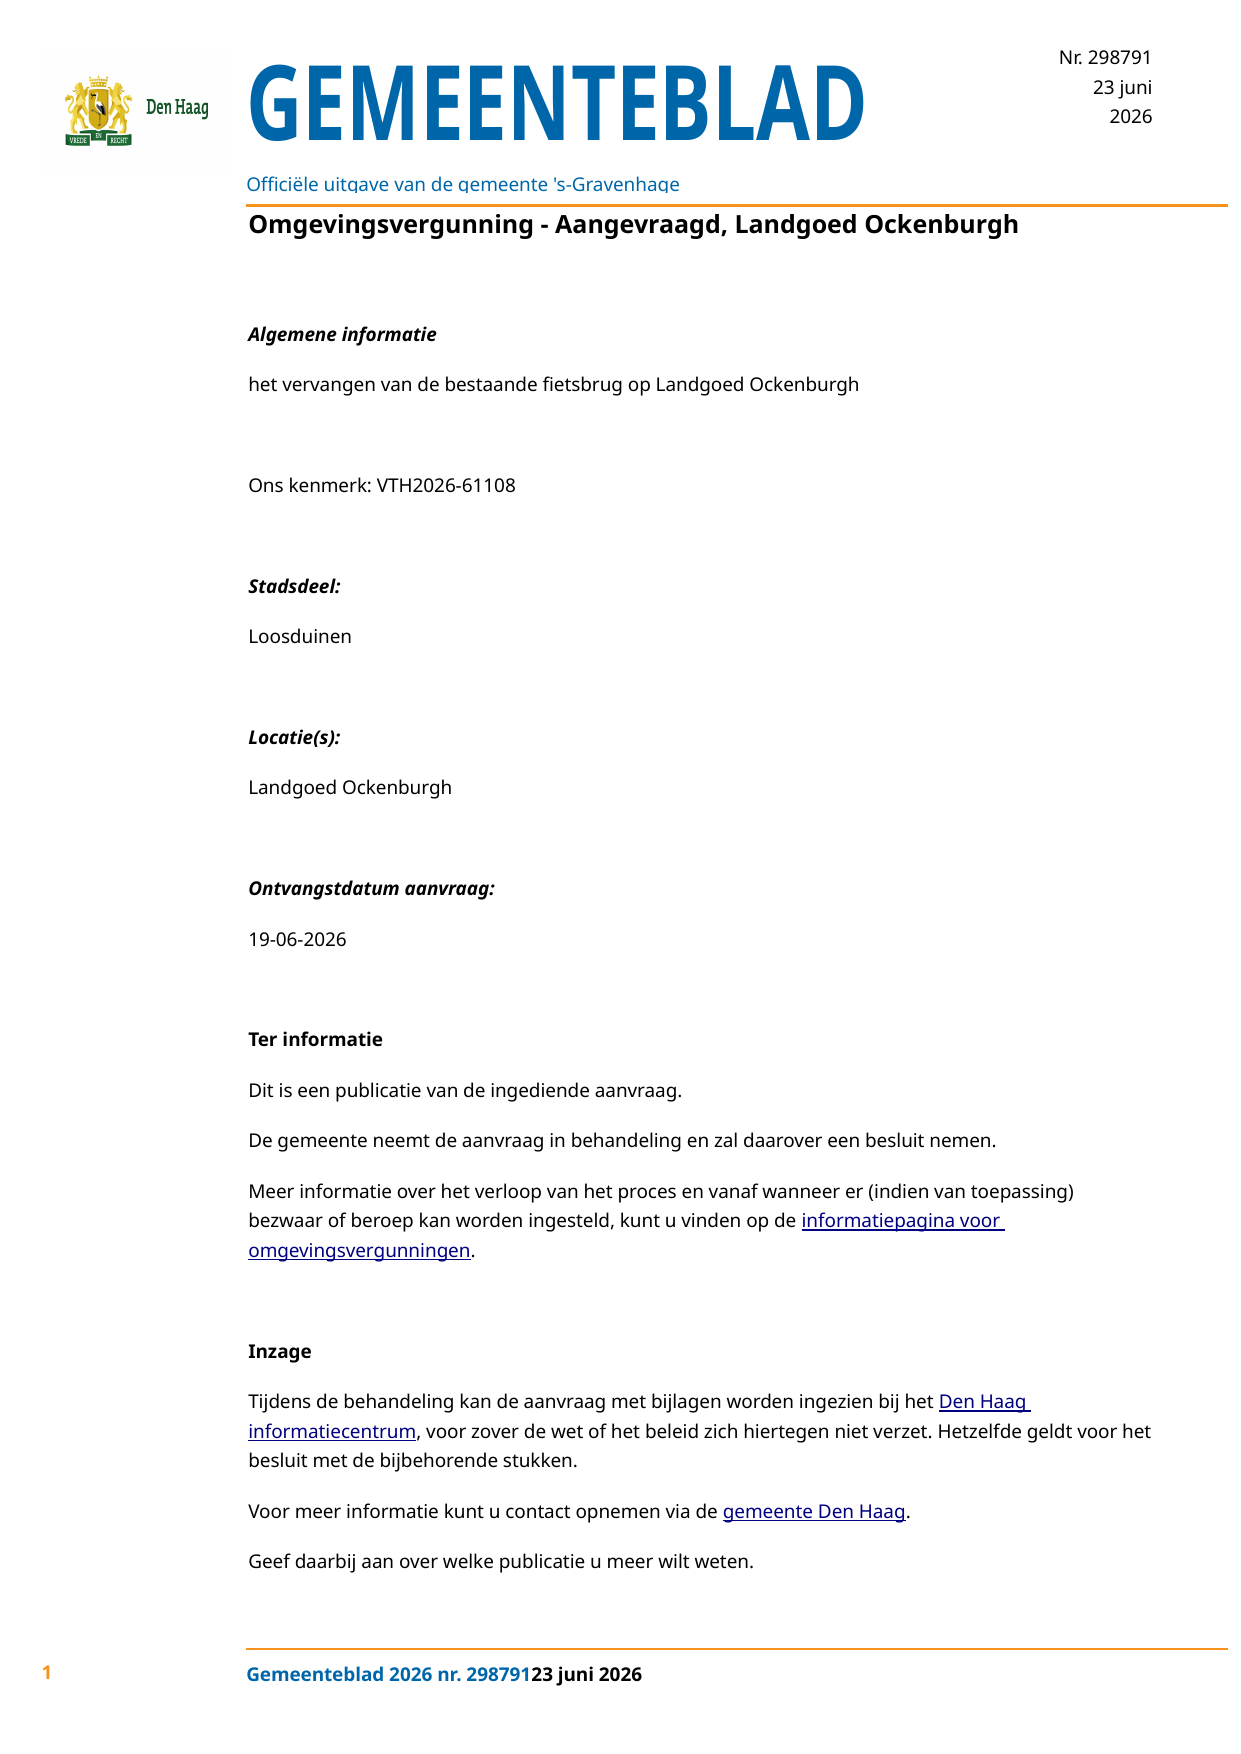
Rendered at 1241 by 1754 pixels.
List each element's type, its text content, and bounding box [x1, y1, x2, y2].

text 19-06-2026 [248, 926, 1152, 951]
text Locatie(s): [248, 724, 1152, 750]
text Inzage [248, 1338, 1152, 1363]
text De gemeente neemt de aanvraag in behandeling en zal daarover een besluit nemen. [248, 1127, 1152, 1153]
text Voor meer informatie kunt u contact opnemen via de gemeente Den Haag. [248, 1498, 1152, 1523]
text Meer informatie over het verloop van het proces en vanaf wanneer er (indien van toepassing) bezwaar of beroep kan worden ingesteld, kunt u vinden op de informatiepagina voor omgevingsvergunningen. [248, 1178, 1152, 1263]
text Ontvangstdatum aanvraag: [248, 875, 1152, 901]
text Stadsdeel: [248, 573, 1152, 598]
text Landgoed Ockenburgh [248, 774, 1152, 800]
picture [41, 47, 231, 172]
text Ter informatie [248, 1027, 1152, 1052]
text Algemene informatie [248, 321, 1152, 346]
text Ons kenmerk: VTH2026-61108 [248, 472, 1152, 498]
text het vervangen van de bestaande fietsbrug op Landgoed Ockenburgh [248, 371, 1152, 397]
text Tijdens de behandeling kan de aanvraag met bijlagen worden ingezien bij het Den Haag informatiecentrum, voor zover de wet of het beleid zich hiertegen niet verzet. Hetzelfde geldt voor het besluit met de bijbehorende stukken. [248, 1388, 1152, 1473]
text Dit is een publicatie van de ingediende aanvraag. [248, 1077, 1152, 1103]
text Omgevingsvergunning - Aangevraagd, Landgoed Ockenburgh [248, 207, 1152, 241]
text Geef daarbij aan over welke publicatie u meer wilt weten. [248, 1548, 1152, 1574]
text Loosduinen [248, 623, 1152, 649]
